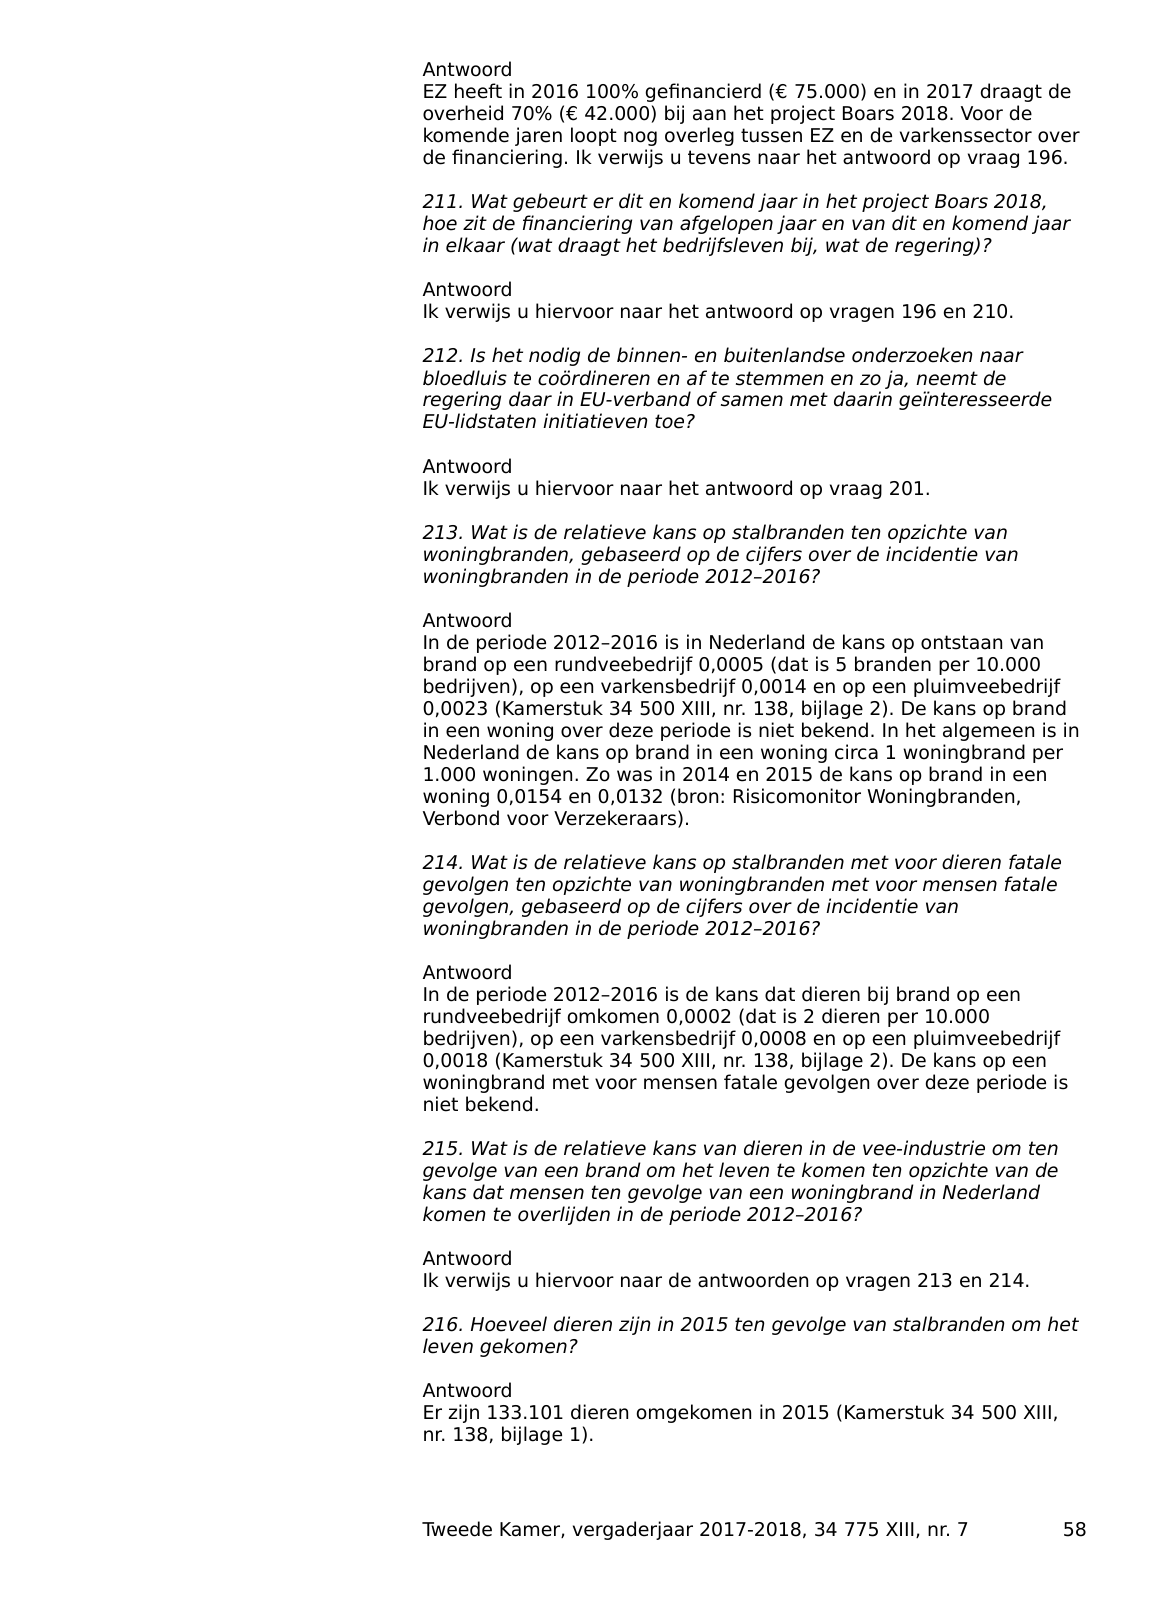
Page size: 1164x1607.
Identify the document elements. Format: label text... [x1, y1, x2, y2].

text 211. Wat gebeurt er dit en komend jaar in het project Boars 2018, hoe zit de financiering van afgelopen jaar en van dit en komend jaar in elkaar (wat draagt het bedrijfsleven bij, wat de regering)? [422, 191, 1087, 257]
text 214. Wat is de relatieve kans op stalbranden met voor dieren fatale gevolgen ten opzichte van woningbranden met voor mensen fatale gevolgen, gebaseerd op de cijfers over de incidentie van woningbranden in de periode 2012–2016? [422, 852, 1087, 940]
text EZ heeft in 2016 100% gefinancierd (€ 75.000) en in 2017 draagt de overheid 70% (€ 42.000) bij aan het project Boars 2018. Voor de komende jaren loopt nog overleg tussen EZ en de varkenssector over de financiering. Ik verwijs u tevens naar het antwoord op vraag 196. [422, 81, 1087, 169]
text 215. Wat is de relatieve kans van dieren in de vee-industrie om ten gevolge van een brand om het leven te komen ten opzichte van de kans dat mensen ten gevolge van een woningbrand in Nederland komen te overlijden in de periode 2012–2016? [422, 1138, 1087, 1226]
text 212. Is het nodig de binnen- en buitenlandse onderzoeken naar bloedluis te coördineren en af te stemmen en zo ja, neemt de regering daar in EU-verband of samen met daarin geïnteresseerde EU-lidstaten initiatieven toe? [422, 345, 1087, 433]
text Antwoord [422, 1248, 1087, 1270]
text Antwoord [422, 962, 1087, 984]
text Antwoord [422, 610, 1087, 632]
text Ik verwijs u hiervoor naar het antwoord op vragen 196 en 210. [422, 301, 1087, 323]
text In de periode 2012–2016 is in Nederland de kans op ontstaan van brand op een rundveebedrijf 0,0005 (dat is 5 branden per 10.000 bedrijven), op een varkensbedrijf 0,0014 en op een pluimveebedrijf 0,0023 (Kamerstuk 34 500 XIII, nr. 138, bijlage 2). De kans op brand in een woning over deze periode is niet bekend. In het algemeen is in Nederland de kans op brand in een woning circa 1 woningbrand per 1.000 woningen. Zo was in 2014 en 2015 de kans op brand in een woning 0,0154 en 0,0132 (bron: Risicomonitor Woningbranden, Verbond voor Verzekeraars). [422, 632, 1087, 829]
text Ik verwijs u hiervoor naar de antwoorden op vragen 213 en 214. [422, 1270, 1087, 1292]
text Antwoord [422, 59, 1087, 81]
text 216. Hoeveel dieren zijn in 2015 ten gevolge van stalbranden om het leven gekomen? [422, 1314, 1087, 1358]
text Antwoord [422, 279, 1087, 301]
text Antwoord [422, 456, 1087, 477]
text 213. Wat is de relatieve kans op stalbranden ten opzichte van woningbranden, gebaseerd op de cijfers over de incidentie van woningbranden in de periode 2012–2016? [422, 522, 1087, 588]
text Ik verwijs u hiervoor naar het antwoord op vraag 201. [422, 477, 1087, 499]
text Antwoord [422, 1380, 1087, 1402]
text Er zijn 133.101 dieren omgekomen in 2015 (Kamerstuk 34 500 XIII, nr. 138, bijlage 1). [422, 1402, 1087, 1446]
text In de periode 2012–2016 is de kans dat dieren bij brand op een rundveebedrijf omkomen 0,0002 (dat is 2 dieren per 10.000 bedrijven), op een varkensbedrijf 0,0008 en op een pluimveebedrijf 0,0018 (Kamerstuk 34 500 XIII, nr. 138, bijlage 2). De kans op een woningbrand met voor mensen fatale gevolgen over deze periode is niet bekend. [422, 984, 1087, 1116]
